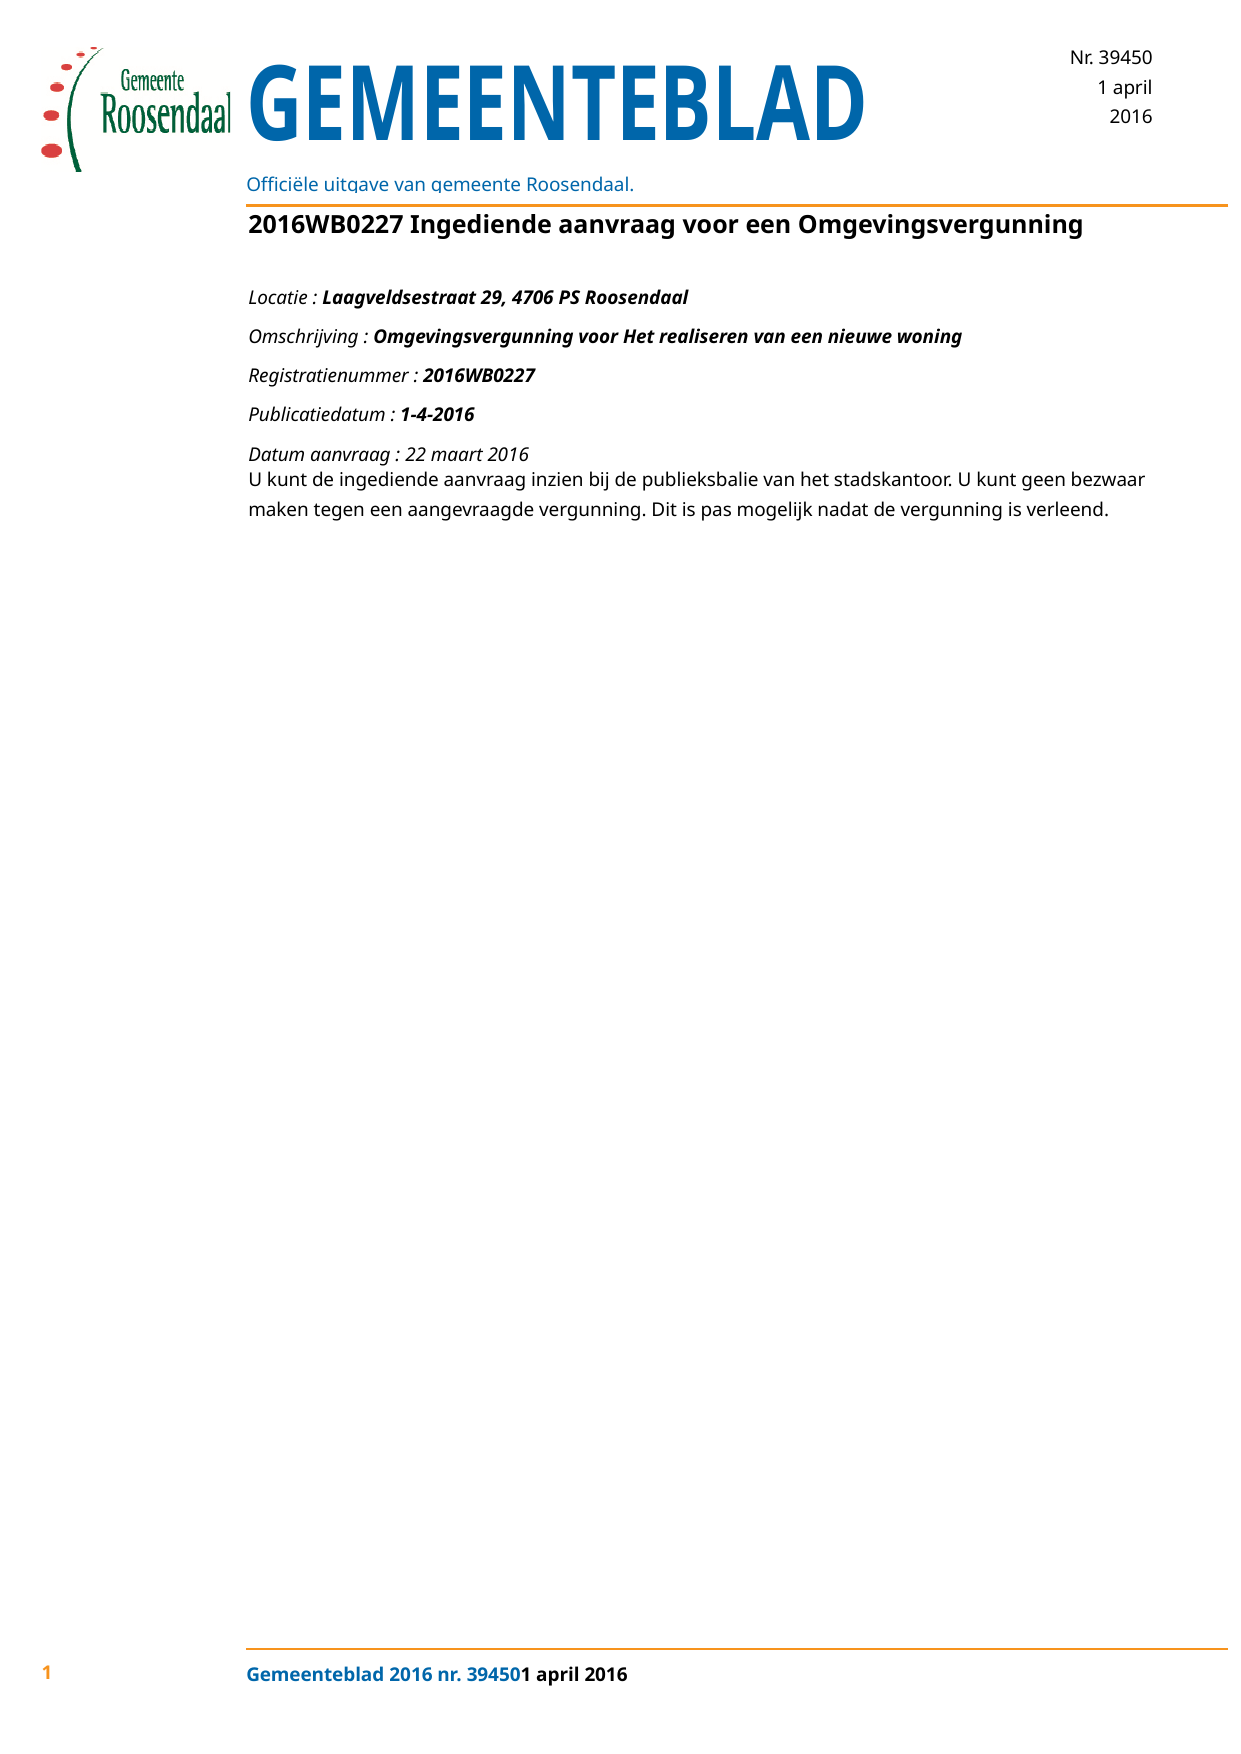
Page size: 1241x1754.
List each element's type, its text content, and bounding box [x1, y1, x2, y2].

text Registratienummer : 2016WB0227 [248, 362, 1152, 388]
picture [41, 47, 231, 172]
text Locatie : Laagveldsestraat 29, 4706 PS Roosendaal [248, 284, 1152, 309]
text U kunt de ingediende aanvraag inzien bij de publieksbalie van het stadskantoor. U kunt geen bezwaar maken tegen een aangevraagde vergunning. Dit is pas mogelijk nadat de vergunning is verleend. [248, 467, 1152, 522]
text 2016WB0227 Ingediende aanvraag voor een Omgevingsvergunning [248, 207, 1152, 241]
text Datum aanvraag : 22 maart 2016 [248, 441, 1152, 467]
text Omschrijving : Omgevingsvergunning voor Het realiseren van een nieuwe woning [248, 323, 1152, 349]
text Publicatiedatum : 1-4-2016 [248, 402, 1152, 427]
